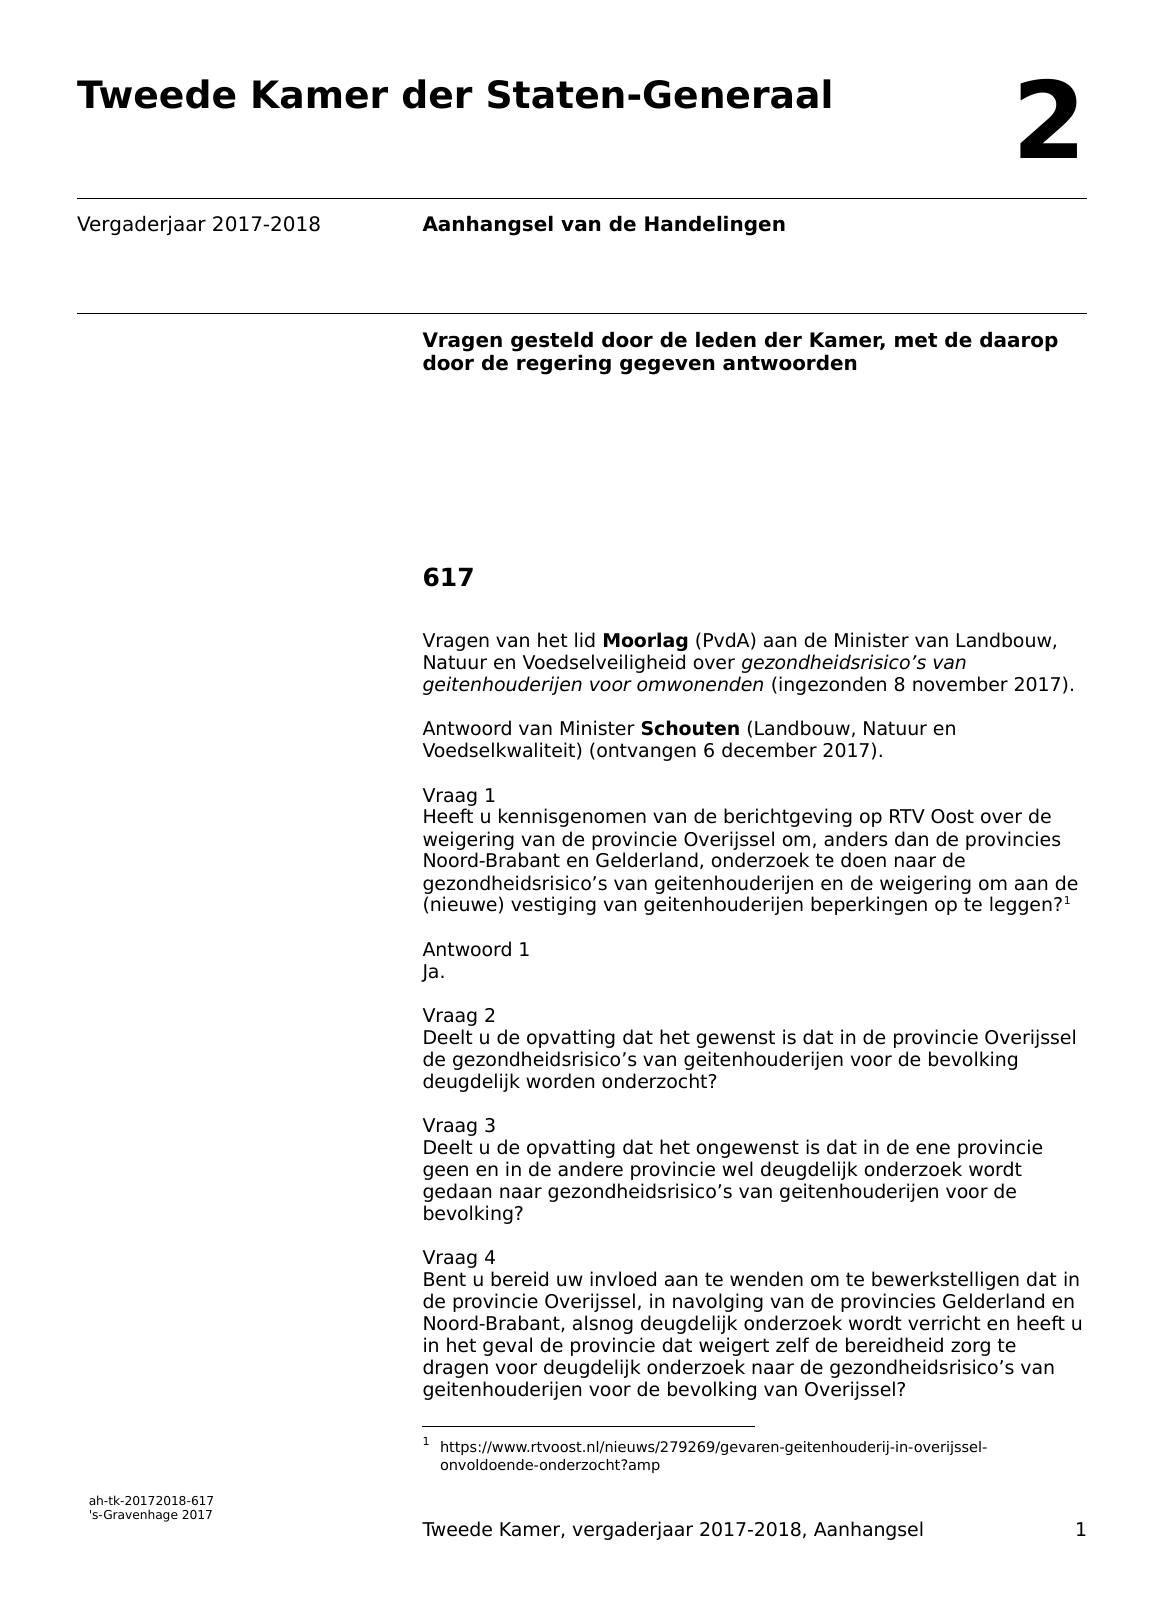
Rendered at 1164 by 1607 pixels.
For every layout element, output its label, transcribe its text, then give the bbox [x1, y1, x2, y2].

text Heeft u kennisgenomen van de berichtgeving op RTV Oost over de weigering van de provincie Overijssel om, anders dan de provincies Noord-Brabant en Gelderland, onderzoek te doen naar de gezondheidsrisico’s van geitenhouderijen en de weigering om aan de (nieuwe) vestiging van geitenhouderijen beperkingen op te leggen? [422, 806, 1087, 916]
text Ja. [422, 961, 1087, 982]
text https://www.rtvoost.nl/nieuws/279269/gevaren-geitenhouderij-in-overijssel-onvoldoende-onderzocht?amp [422, 1435, 1087, 1474]
text 's-Gravenhage 2017 [88, 1508, 323, 1522]
text Antwoord 1 [422, 938, 1087, 961]
text Bent u bereid uw invloed aan te wenden om te bewerkstelligen dat in de provincie Overijssel, in navolging van de provincies Gelderland en Noord-Brabant, alsnog deugdelijk onderzoek wordt verricht en heeft u in het geval de provincie dat weigert zelf de bereidheid zorg te dragen voor deugdelijk onderzoek naar de gezondheidsrisico’s van geitenhouderijen voor de bevolking van Overijssel? [422, 1269, 1087, 1401]
text Vraag 2 [422, 1005, 1087, 1027]
table_header Tweede Kamer der Staten-Generaal [77, 59, 886, 198]
table_cell Vragen gesteld door de leden der Kamer, met de daarop door de regering gegeven antwoorden [422, 314, 1087, 375]
table_cell Aanhangsel van de Handelingen [422, 199, 1087, 313]
text 617 [422, 563, 1087, 592]
text Deelt u de opvatting dat het ongewenst is dat in de ene provincie geen en in de andere provincie wel deugdelijk onderzoek wordt gedaan naar gezondheidsrisico’s van geitenhouderijen voor de bevolking? [422, 1137, 1087, 1225]
table_header 2 [886, 59, 1087, 198]
text ah-tk-20172018-617 [88, 1494, 323, 1508]
text Vraag 4 [422, 1247, 1087, 1269]
text Deelt u de opvatting dat het gewenst is dat in de provincie Overijssel de gezondheidsrisico’s van geitenhouderijen voor de bevolking deugdelijk worden onderzocht? [422, 1027, 1087, 1093]
text Vragen van het lid Moorlag (PvdA) aan de Minister van Landbouw, Natuur en Voedselveiligheid over gezondheidsrisico’s van geitenhouderijen voor omwonenden (ingezonden 8 november 2017). [422, 630, 1087, 696]
table_cell Vergaderjaar 2017-2018 [77, 199, 422, 313]
table_cell [77, 314, 422, 375]
text Vraag 3 [422, 1115, 1087, 1137]
text Vraag 1 [422, 784, 1087, 806]
text Antwoord van Minister Schouten (Landbouw, Natuur en Voedselkwaliteit) (ontvangen 6 december 2017). [422, 718, 1087, 762]
